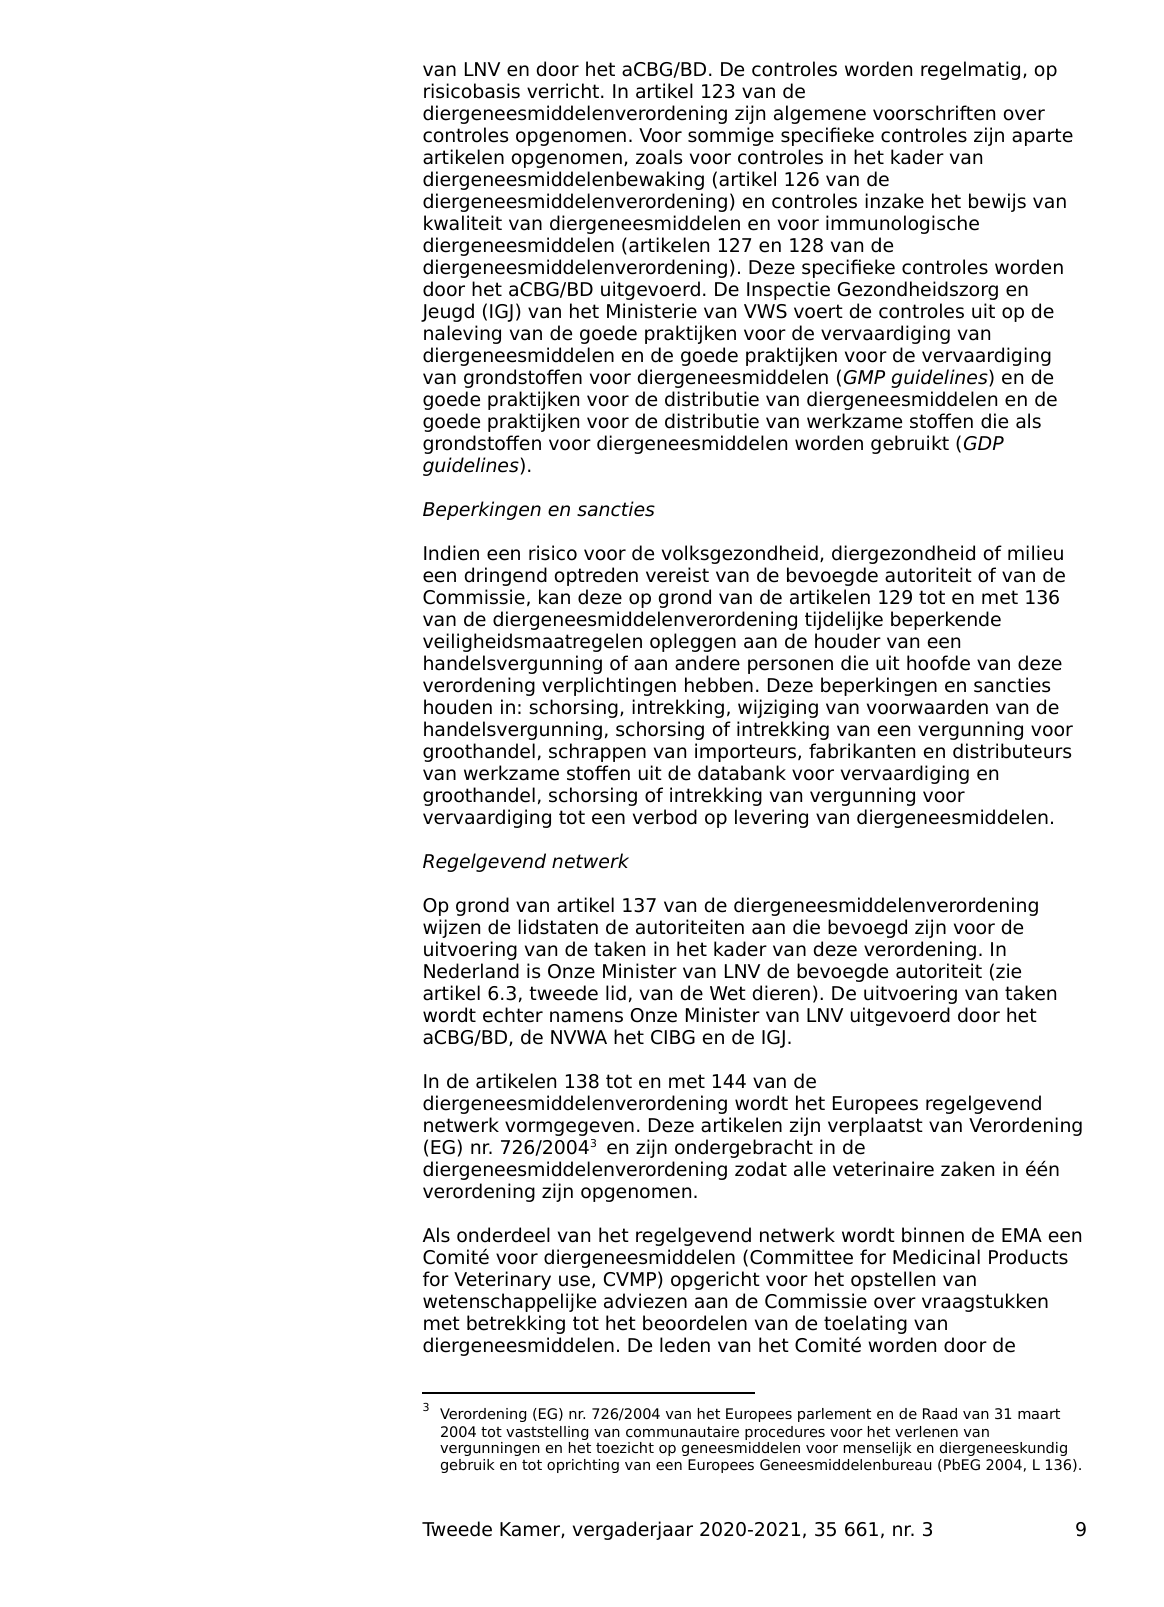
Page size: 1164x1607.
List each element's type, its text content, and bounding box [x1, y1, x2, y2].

text Op grond van artikel 137 van de diergeneesmiddelenverordening wijzen de lidstaten de autoriteiten aan die bevoegd zijn voor de uitvoering van de taken in het kader van deze verordening. In Nederland is Onze Minister van LNV de bevoegde autoriteit (zie artikel 6.3, tweede lid, van de Wet dieren). De uitvoering van taken wordt echter namens Onze Minister van LNV uitgevoerd door het aCBG/BD, de NVWA het CIBG en de IGJ. [422, 895, 1087, 1049]
subtitle Regelgevend netwerk [422, 851, 1087, 873]
subtitle Beperkingen en sancties [422, 499, 1087, 521]
text Als onderdeel van het regelgevend netwerk wordt binnen de EMA een Comité voor diergeneesmiddelen (Committee for Medicinal Products for Veterinary use, CVMP) opgericht voor het opstellen van wetenschappelijke adviezen aan de Commissie over vraagstukken met betrekking tot het beoordelen van de toelating van diergeneesmiddelen. De leden van het Comité worden door de [422, 1225, 1087, 1357]
text Indien een risico voor de volksgezondheid, diergezondheid of milieu een dringend optreden vereist van de bevoegde autoriteit of van de Commissie, kan deze op grond van de artikelen 129 tot en met 136 van de diergeneesmiddelenverordening tijdelijke beperkende veiligheidsmaatregelen opleggen aan de houder van een handelsvergunning of aan andere personen die uit hoofde van deze verordening verplichtingen hebben. Deze beperkingen en sancties houden in: schorsing, intrekking, wijziging van voorwaarden van de handelsvergunning, schorsing of intrekking van een vergunning voor groothandel, schrappen van importeurs, fabrikanten en distributeurs van werkzame stoffen uit de databank voor vervaardiging en groothandel, schorsing of intrekking van vergunning voor vervaardiging tot een verbod op levering van diergeneesmiddelen. [422, 543, 1087, 829]
text van LNV en door het aCBG/BD. De controles worden regelmatig, op risicobasis verricht. In artikel 123 van de diergeneesmiddelenverordening zijn algemene voorschriften over controles opgenomen. Voor sommige specifieke controles zijn aparte artikelen opgenomen, zoals voor controles in het kader van diergeneesmiddelenbewaking (artikel 126 van de diergeneesmiddelenverordening) en controles inzake het bewijs van kwaliteit van diergeneesmiddelen en voor immunologische diergeneesmiddelen (artikelen 127 en 128 van de diergeneesmiddelenverordening). Deze specifieke controles worden door het aCBG/BD uitgevoerd. De Inspectie Gezondheidszorg en Jeugd (IGJ) van het Ministerie van VWS voert de controles uit op de naleving van de goede praktijken voor de vervaardiging van diergeneesmiddelen en de goede praktijken voor de vervaardiging van grondstoffen voor diergeneesmiddelen (GMP guidelines) en de goede praktijken voor de distributie van diergeneesmiddelen en de goede praktijken voor de distributie van werkzame stoffen die als grondstoffen voor diergeneesmiddelen worden gebruikt (GDP guidelines). [422, 59, 1087, 477]
text Verordening (EG) nr. 726/2004 van het Europees parlement en de Raad van 31 maart 2004 tot vaststelling van communautaire procedures voor het verlenen van vergunningen en het toezicht op geneesmiddelen voor menselijk en diergeneeskundig gebruik en tot oprichting van een Europees Geneesmiddelenbureau (PbEG 2004, L 136). [422, 1402, 1087, 1474]
text In de artikelen 138 tot en met 144 van de diergeneesmiddelenverordening wordt het Europees regelgevend netwerk vormgegeven. Deze artikelen zijn verplaatst van Verordening (EG) nr. 726/2004 en zijn ondergebracht in de diergeneesmiddelenverordening zodat alle veterinaire zaken in één verordening zijn opgenomen. [422, 1071, 1087, 1203]
